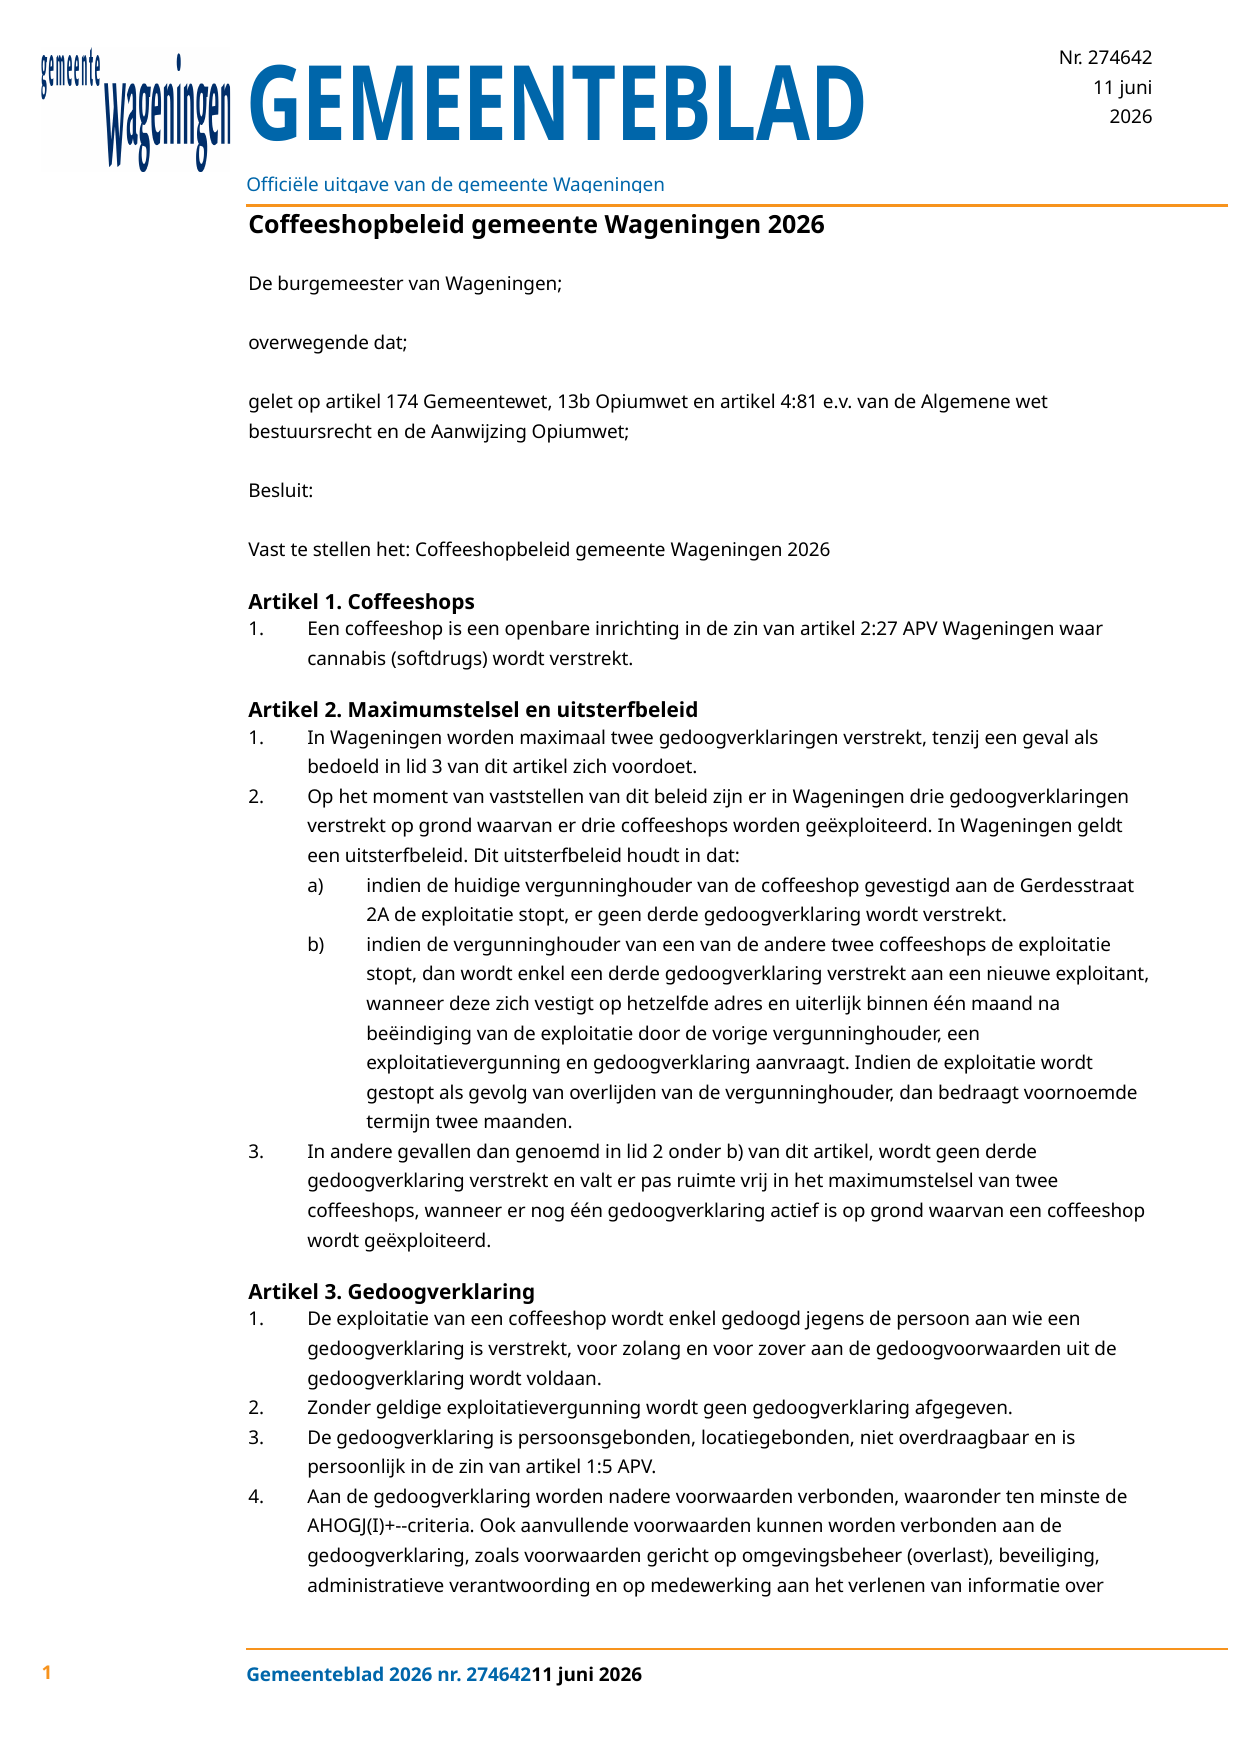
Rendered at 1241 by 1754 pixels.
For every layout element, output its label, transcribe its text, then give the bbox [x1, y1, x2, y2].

text De burgemeester van Wageningen; [248, 270, 1152, 296]
list Op het moment van vaststellen van dit beleid zijn er in Wageningen drie gedoogverklaringen verstrekt op grond waarvan er drie coffeeshops worden geëxploiteerd. In Wageningen geldt een uitsterfbeleid. Dit uitsterfbeleid houdt in dat: [248, 783, 1152, 868]
text Artikel 1. Coffeeshops [248, 587, 1152, 615]
text Besluit: [248, 477, 1152, 503]
text Artikel 2. Maximumstelsel en uitsterfbeleid [248, 695, 1152, 724]
list Aan de gedoogverklaring worden nadere voorwaarden verbonden, waaronder ten minste de AHOGJ(I)+--criteria. Ook aanvullende voorwaarden kunnen worden verbonden aan de gedoogverklaring, zoals voorwaarden gericht op omgevingsbeheer (overlast), beveiliging, administratieve verantwoording en op medewerking aan het verlenen van informatie over [248, 1483, 1152, 1598]
list In Wageningen worden maximaal twee gedoogverklaringen verstrekt, tenzij een geval als bedoeld in lid 3 van dit artikel zich voordoet. [248, 724, 1152, 779]
list In andere gevallen dan genoemd in lid 2 onder b) van dit artikel, wordt geen derde gedoogverklaring verstrekt en valt er pas ruimte vrij in het maximumstelsel van twee coffeeshops, wanneer er nog één gedoogverklaring actief is op grond waarvan een coffeeshop wordt geëxploiteerd. [248, 1138, 1152, 1252]
text overwegende dat; [248, 329, 1152, 355]
list Een coffeeshop is een openbare inrichting in de zin van artikel 2:27 APV Wageningen waar cannabis (softdrugs) wordt verstrekt. [248, 615, 1152, 671]
text Artikel 3. Gedoogverklaring [248, 1277, 1152, 1306]
picture [41, 47, 231, 172]
text gelet op artikel 174 Gemeentewet, 13b Opiumwet en artikel 4:81 e.v. van de Algemene wet bestuursrecht en de Aanwijzing Opiumwet; [248, 389, 1152, 444]
list De exploitatie van een coffeeshop wordt enkel gedoogd jegens de persoon aan wie een gedoogverklaring is verstrekt, voor zolang en voor zover aan de gedoogvoorwaarden uit de gedoogverklaring wordt voldaan. [248, 1306, 1152, 1391]
list indien de vergunninghouder van een van de andere twee coffeeshops de exploitatie stopt, dan wordt enkel een derde gedoogverklaring verstrekt aan een nieuwe exploitant, wanneer deze zich vestigt op hetzelfde adres en uiterlijk binnen één maand na beëindiging van de exploitatie door de vorige vergunninghouder, een exploitatievergunning en gedoogverklaring aanvraagt. Indien de exploitatie wordt gestopt als gevolg van overlijden van de vergunninghouder, dan bedraagt voornoemde termijn twee maanden. [307, 931, 1152, 1134]
list indien de huidige vergunninghouder van de coffeeshop gevestigd aan de Gerdesstraat 2A de exploitatie stopt, er geen derde gedoogverklaring wordt verstrekt. [307, 872, 1152, 927]
text Vast te stellen het: Coffeeshopbeleid gemeente Wageningen 2026 [248, 537, 1152, 562]
text Coffeeshopbeleid gemeente Wageningen 2026 [248, 207, 1152, 241]
list De gedoogverklaring is persoonsgebonden, locatiegebonden, niet overdraagbaar en is persoonlijk in de zin van artikel 1:5 APV. [248, 1424, 1152, 1479]
list Zonder geldige exploitatievergunning wordt geen gedoogverklaring afgegeven. [248, 1394, 1152, 1420]
